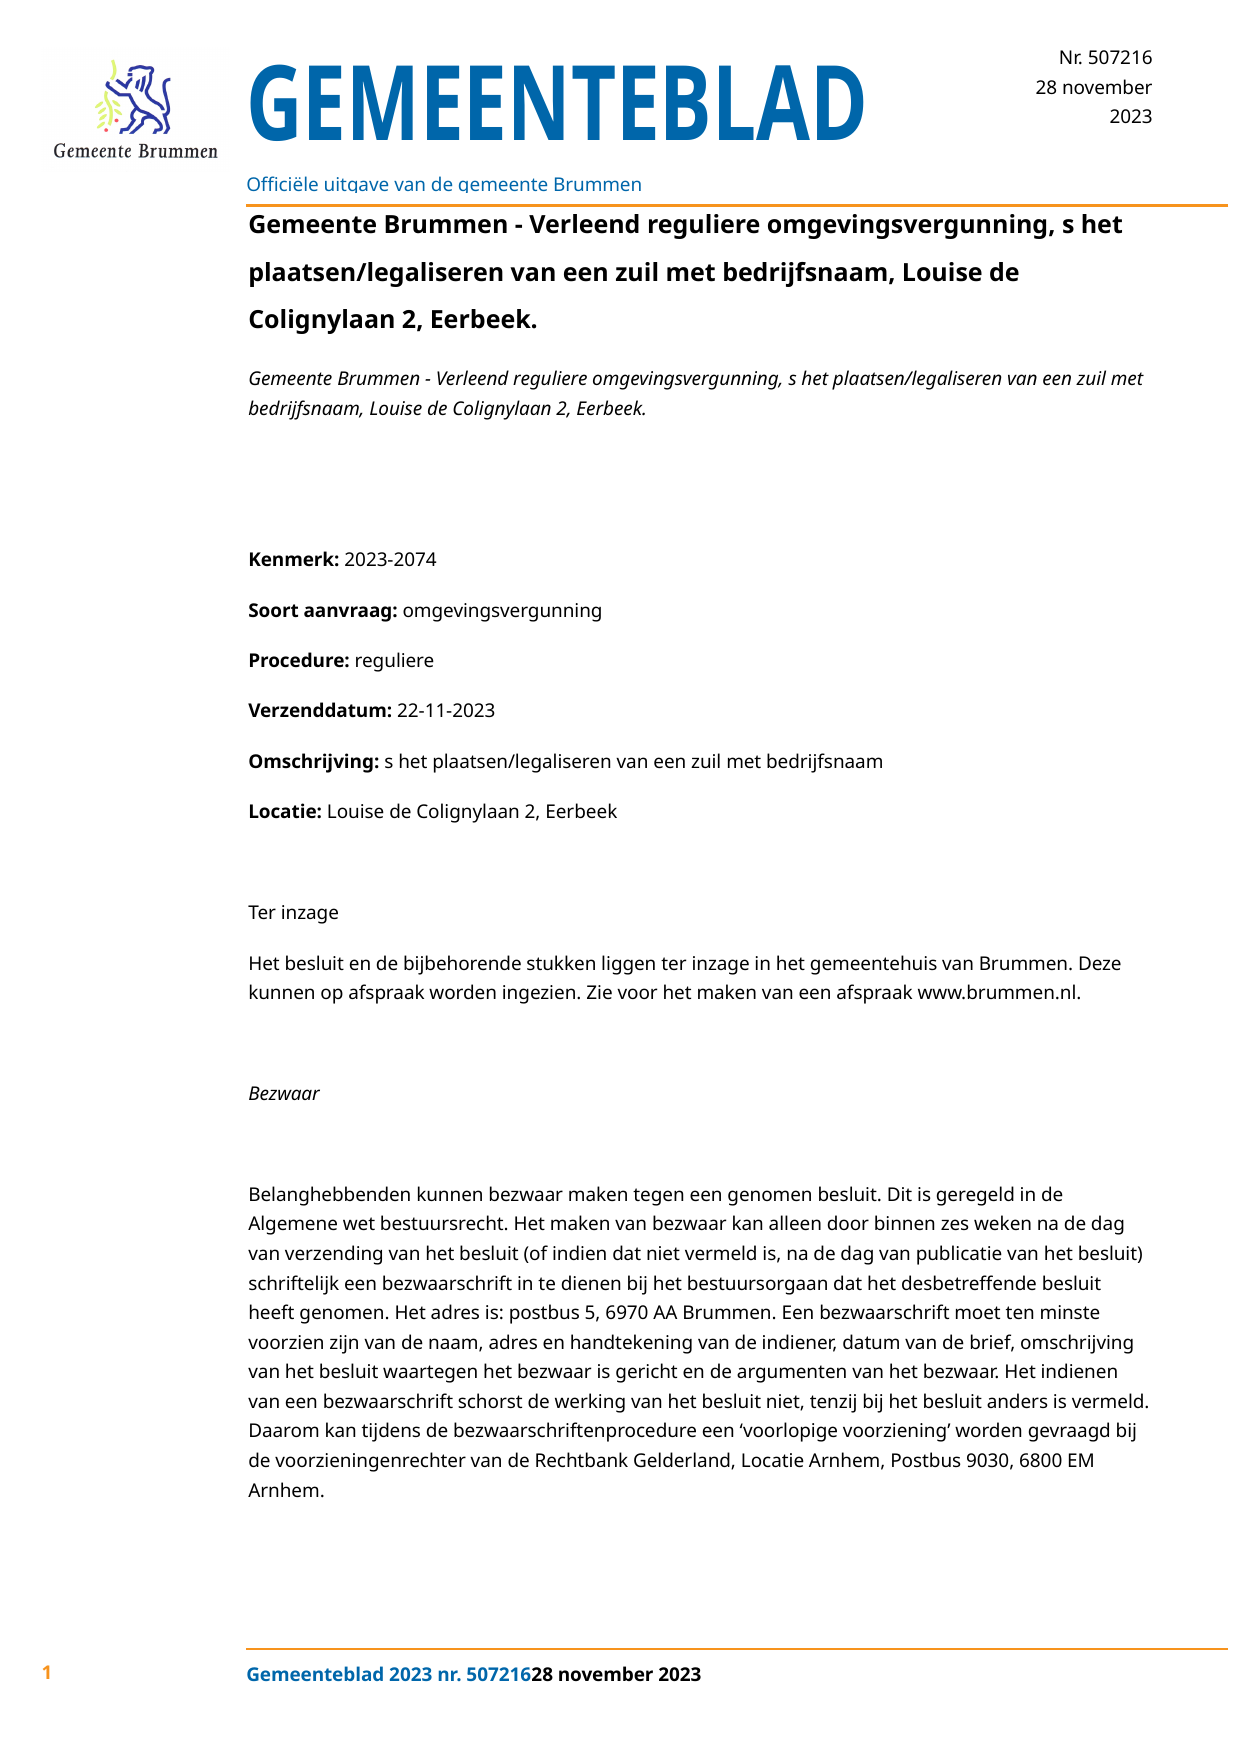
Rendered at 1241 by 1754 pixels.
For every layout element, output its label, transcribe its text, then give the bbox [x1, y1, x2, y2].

text Het besluit en de bijbehorende stukken liggen ter inzage in het gemeentehuis van Brummen. Deze kunnen op afspraak worden ingezien. Zie voor het maken van een afspraak www.brummen.nl. [248, 950, 1152, 1005]
text Verzenddatum: 22-11-2023 [248, 698, 1152, 723]
text Procedure: reguliere [248, 647, 1152, 673]
text Bezwaar [248, 1080, 1152, 1106]
text Gemeente Brummen - Verleend reguliere omgevingsvergunning, s het plaatsen/legaliseren van een zuil met bedrijfsnaam, Louise de Colignylaan 2, Eerbeek. [248, 207, 1152, 336]
text Soort aanvraag: omgevingsvergunning [248, 597, 1152, 622]
text Belanghebbenden kunnen bezwaar maken tegen een genomen besluit. Dit is geregeld in de Algemene wet bestuursrecht. Het maken van bezwaar kan alleen door binnen zes weken na de dag van verzending van het besluit (of indien dat niet vermeld is, na de dag van publicatie van het besluit) schriftelijk een bezwaarschrift in te dienen bij het bestuursorgaan dat het desbetreffende besluit heeft genomen. Het adres is: postbus 5, 6970 AA Brummen. Een bezwaarschrift moet ten minste voorzien zijn van de naam, adres en handtekening van de indiener, datum van de brief, omschrijving van het besluit waartegen het bezwaar is gericht en de argumenten van het bezwaar. Het indienen van een bezwaarschrift schorst de werking van het besluit niet, tenzij bij het besluit anders is vermeld. Daarom kan tijdens de bezwaarschriftenprocedure een ‘voorlopige voorziening’ worden gevraagd bij de voorzieningenrechter van de Rechtbank Gelderland, Locatie Arnhem, Postbus 9030, 6800 EM Arnhem. [248, 1181, 1152, 1502]
picture [41, 47, 231, 172]
text Locatie: Louise de Colignylaan 2, Eerbeek [248, 798, 1152, 824]
text Ter inzage [248, 899, 1152, 925]
text Omschrijving: s het plaatsen/legaliseren van een zuil met bedrijfsnaam [248, 748, 1152, 774]
text Kenmerk: 2023-2074 [248, 546, 1152, 572]
text Gemeente Brummen - Verleend reguliere omgevingsvergunning, s het plaatsen/legaliseren van een zuil met bedrijfsnaam, Louise de Colignylaan 2, Eerbeek. [248, 366, 1152, 421]
